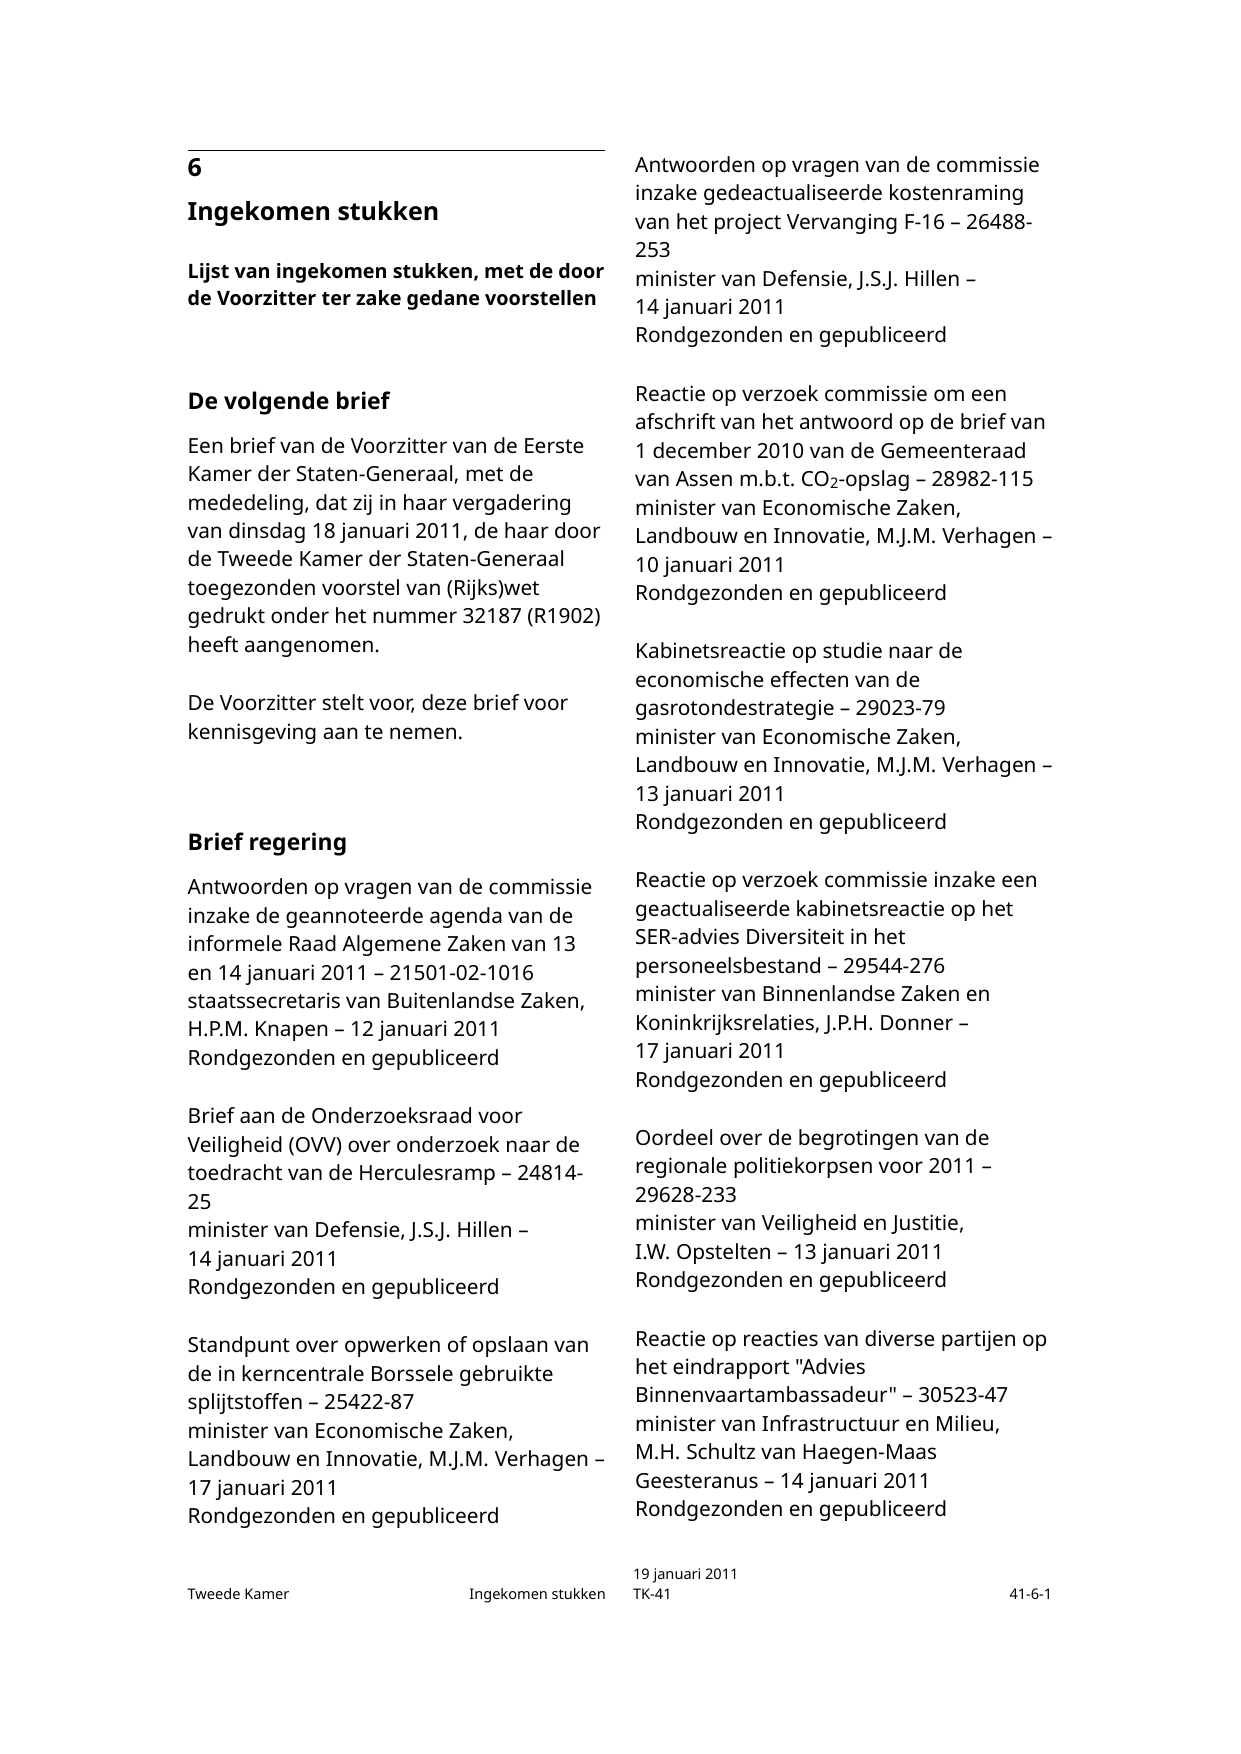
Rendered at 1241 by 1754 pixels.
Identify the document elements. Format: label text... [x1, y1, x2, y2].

text Antwoorden op vragen van de commissie inzake de geannoteerde agenda van de informele Raad Algemene Zaken van 13 en 14 januari 2011 – 21501-02-1016 [187, 872, 605, 986]
text Antwoorden op vragen van de commissie inzake gedeactualiseerde kostenraming van het project Vervanging F-16 – 26488-253 [635, 150, 1053, 264]
text minister van Defensie, J.S.J. Hillen – 14 januari 2011 [187, 1215, 605, 1272]
text Ingekomen stukken [187, 193, 605, 227]
text Rondgezonden en gepubliceerd [187, 1272, 605, 1301]
text Reactie op verzoek commissie inzake een geactualiseerde kabinetsreactie op het SER-advies Diversiteit in het personeelsbestand – 29544-276 [635, 866, 1053, 979]
text minister van Binnenlandse Zaken en Koninkrijksrelaties, J.P.H. Donner – 17 januari 2011 [635, 979, 1053, 1065]
text Oordeel over de begrotingen van de regionale politiekorpsen voor 2011 – 29628-233 [635, 1123, 1053, 1208]
text minister van Defensie, J.S.J. Hillen – 14 januari 2011 [635, 264, 1053, 321]
text minister van Infrastructuur en Milieu, M.H. Schultz van Haegen-Maas Geesteranus – 14 januari 2011 [635, 1409, 1053, 1494]
subtitle Lijst van ingekomen stukken, met de door de Voorzitter ter zake gedane voorstellen [187, 257, 605, 311]
text Rondgezonden en gepubliceerd [635, 578, 1053, 607]
text Reactie op reacties van diverse partijen op het eindrapport "Advies Binnenvaartambassadeur" – 30523-47 [635, 1324, 1053, 1409]
text minister van Veiligheid en Justitie, I.W. Opstelten – 13 januari 2011 [635, 1208, 1053, 1265]
text Rondgezonden en gepubliceerd [635, 1065, 1053, 1093]
text Rondgezonden en gepubliceerd [187, 1501, 605, 1529]
subtitle Brief regering [187, 826, 605, 857]
text  [187, 334, 605, 362]
text 6 [187, 151, 605, 184]
text Rondgezonden en gepubliceerd [635, 807, 1053, 836]
text Brief aan de Onderzoeksraad voor Veiligheid (OVV) over onderzoek naar de toedracht van de Herculesramp – 24814-25 [187, 1101, 605, 1215]
text minister van Economische Zaken, Landbouw en Innovatie, M.J.M. Verhagen – 10 januari 2011 [635, 493, 1053, 578]
text Een brief van de Voorzitter van de Eerste Kamer der Staten-Generaal, met de mededeling, dat zij in haar vergadering van dinsdag 18 januari 2011, de haar door de Tweede Kamer der Staten-Generaal toegezonden voorstel van (Rijks)wet gedrukt onder het nummer 32187 (R1902) heeft aangenomen. [187, 431, 605, 658]
text Standpunt over opwerken of opslaan van de in kerncentrale Borssele gebruikte splijtstoffen – 25422-87 [187, 1331, 605, 1416]
text staatssecretaris van Buitenlandse Zaken, H.P.M. Knapen – 12 januari 2011 [187, 986, 605, 1043]
subtitle De volgende brief [187, 384, 605, 416]
text Rondgezonden en gepubliceerd [187, 1043, 605, 1071]
text minister van Economische Zaken, Landbouw en Innovatie, M.J.M. Verhagen – 13 januari 2011 [635, 722, 1053, 807]
text Rondgezonden en gepubliceerd [635, 1265, 1053, 1294]
text Reactie op verzoek commissie om een afschrift van het antwoord op de brief van 1 december 2010 van de Gemeenteraad van Assen m.b.t. CO2-opslag – 28982-115 [635, 379, 1053, 493]
text Kabinetsreactie op studie naar de economische effecten van de gasrotondestrategie – 29023-79 [635, 637, 1053, 722]
text Rondgezonden en gepubliceerd [635, 321, 1053, 349]
text De Voorzitter stelt voor, deze brief voor kennisgeving aan te nemen. [187, 688, 605, 745]
text Rondgezonden en gepubliceerd [635, 1494, 1053, 1523]
text  [187, 775, 605, 804]
text minister van Economische Zaken, Landbouw en Innovatie, M.J.M. Verhagen – 17 januari 2011 [187, 1416, 605, 1501]
